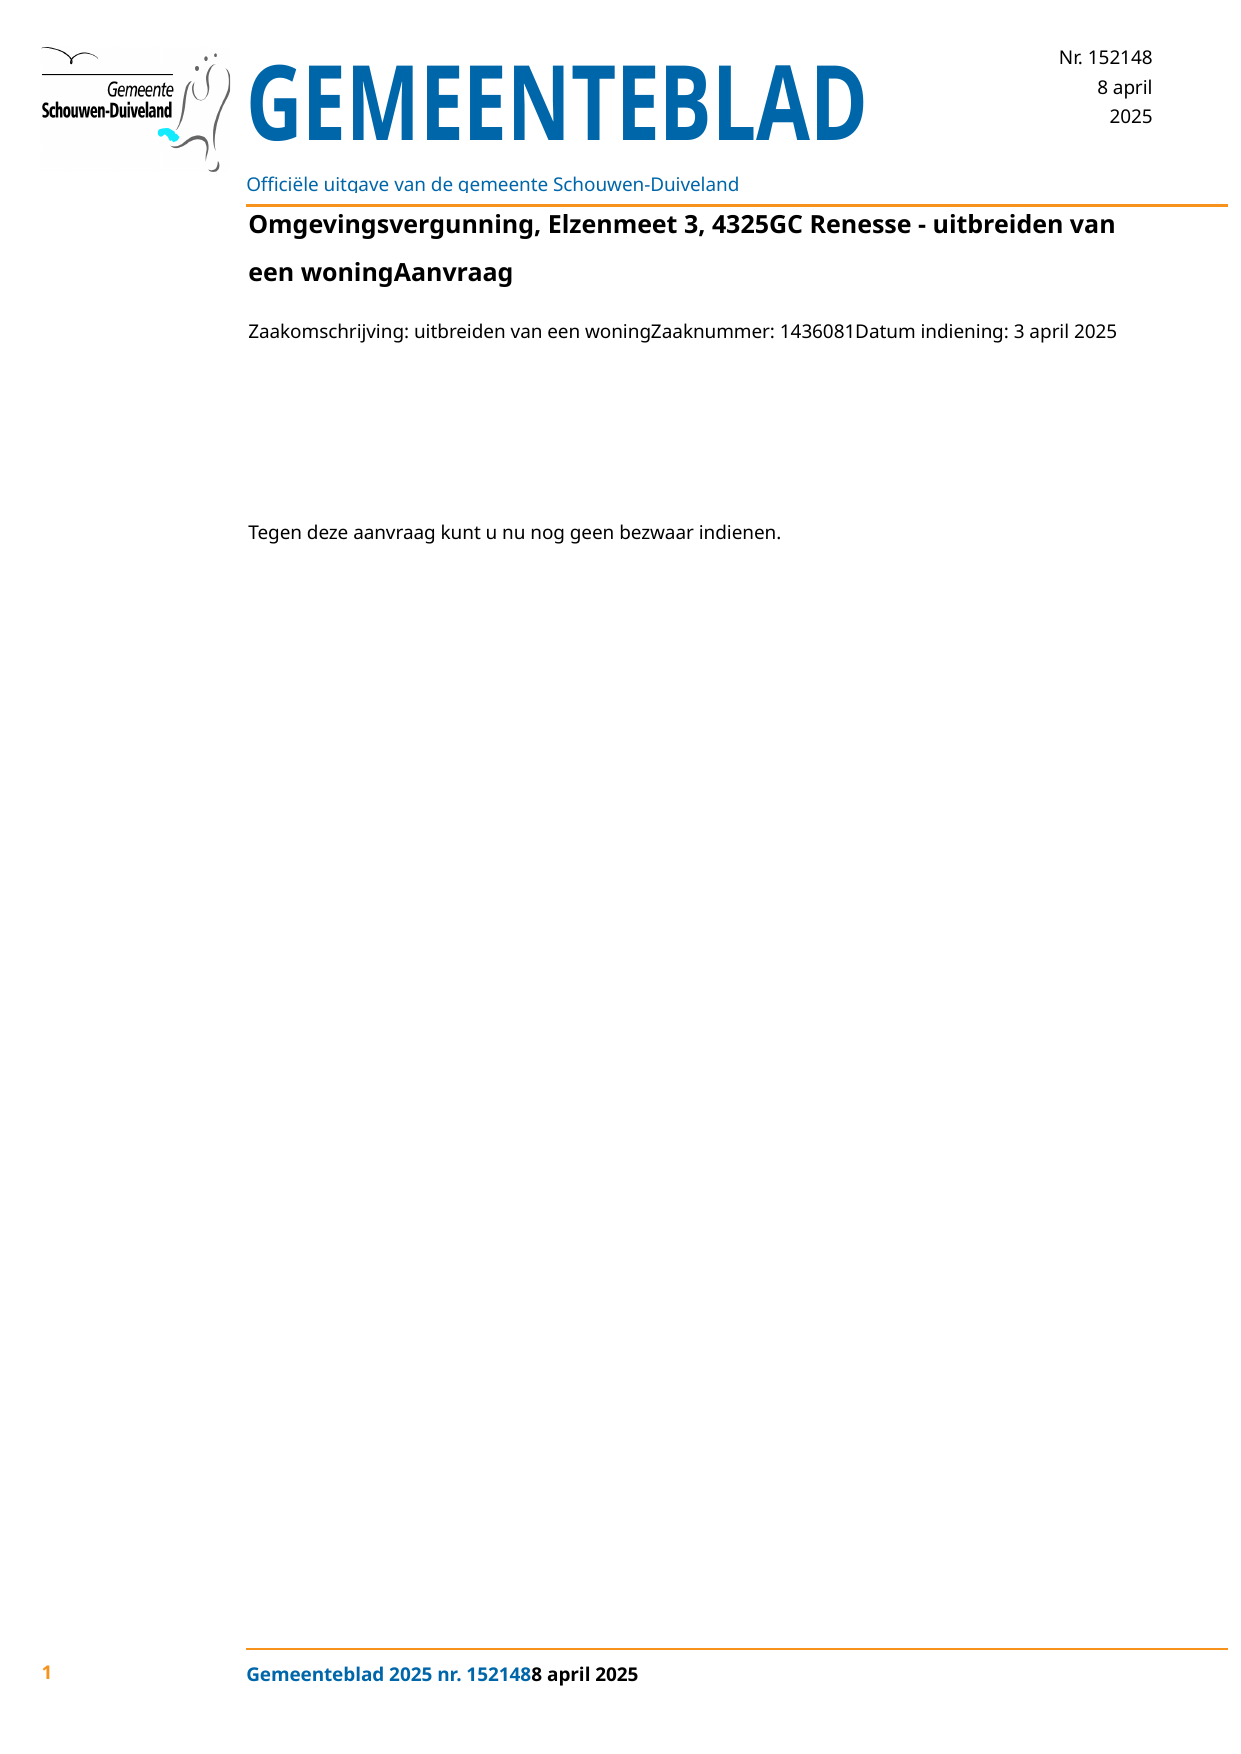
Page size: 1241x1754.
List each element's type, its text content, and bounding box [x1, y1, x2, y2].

picture [41, 47, 231, 172]
text Zaakomschrijving: uitbreiden van een woningZaaknummer: 1436081Datum indiening: 3 april 2025 [248, 318, 1152, 344]
text Omgevingsvergunning, Elzenmeet 3, 4325GC Renesse - uitbreiden van een woningAanvraag [248, 207, 1152, 288]
text Tegen deze aanvraag kunt u nu nog geen bezwaar indienen. [248, 519, 1152, 545]
